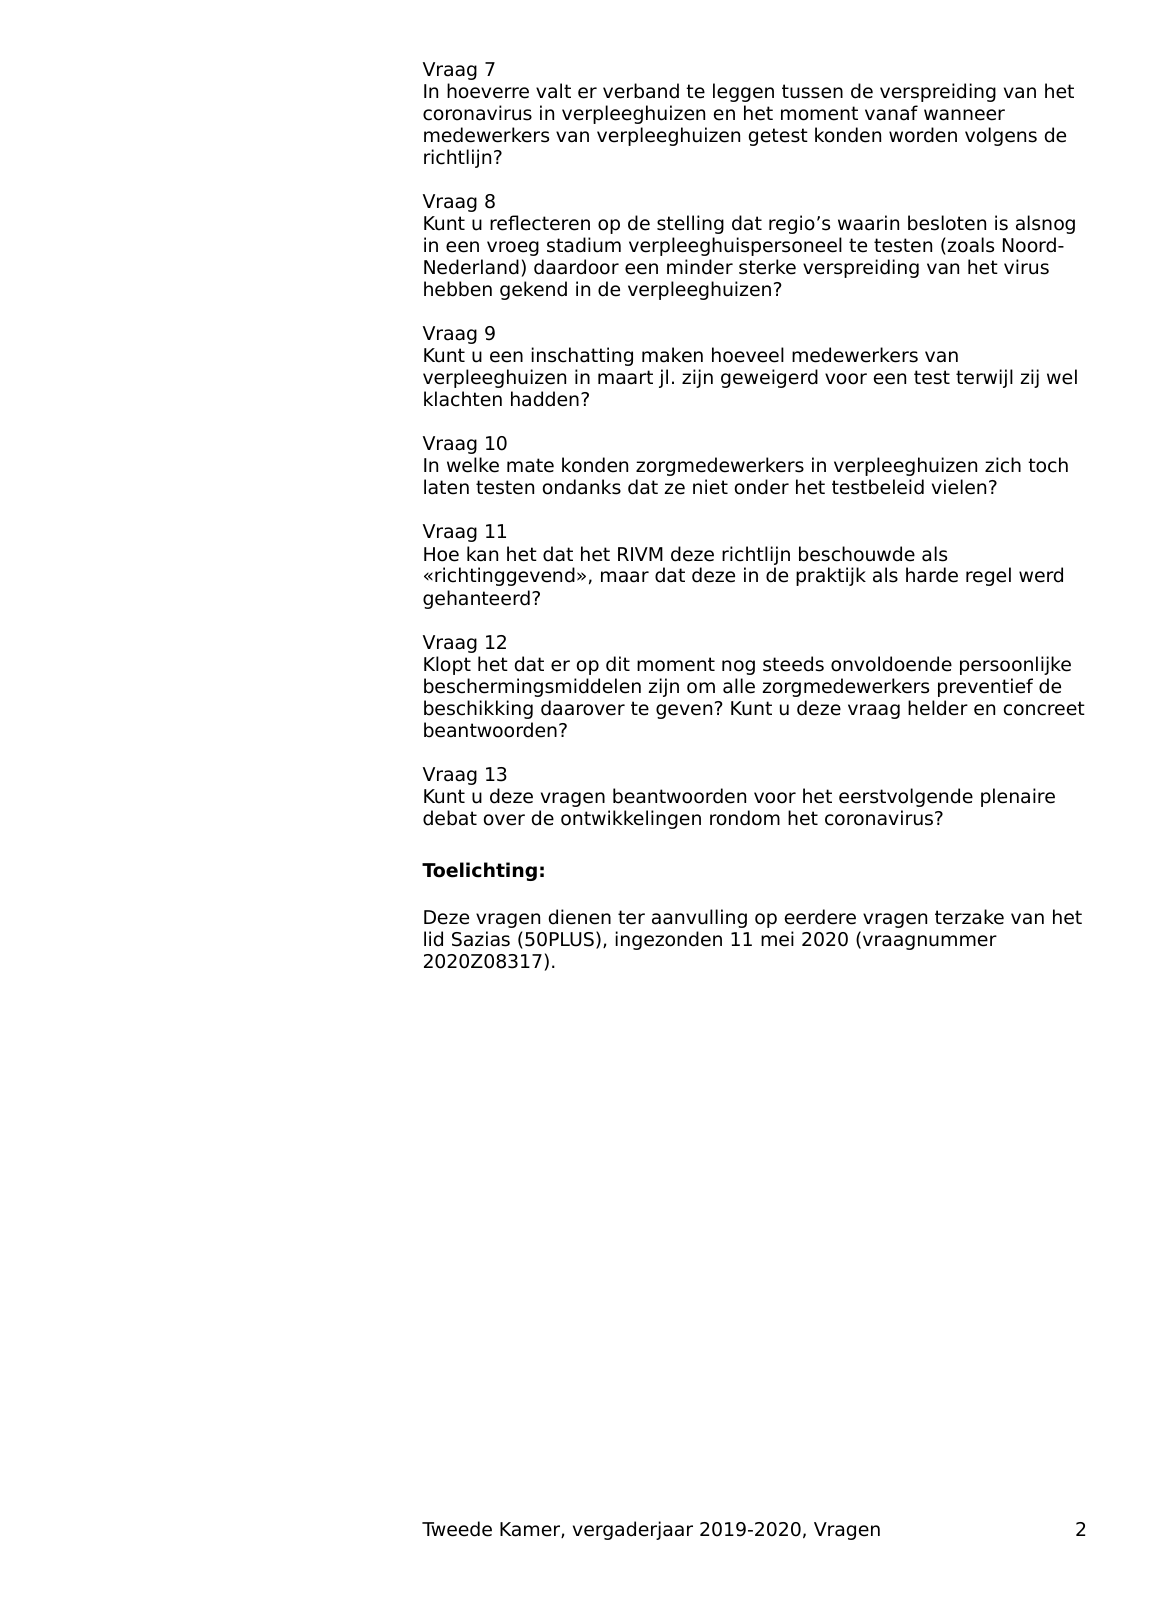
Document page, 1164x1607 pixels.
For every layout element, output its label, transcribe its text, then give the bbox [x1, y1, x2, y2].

text Kunt u reflecteren op de stelling dat regio’s waarin besloten is alsnog in een vroeg stadium verpleeghuispersoneel te testen (zoals Noord-Nederland) daardoor een minder sterke verspreiding van het virus hebben gekend in de verpleeghuizen? [422, 213, 1087, 301]
text Vraag 13 [422, 764, 1087, 786]
text In welke mate konden zorgmedewerkers in verpleeghuizen zich toch laten testen ondanks dat ze niet onder het testbeleid vielen? [422, 455, 1087, 499]
text Deze vragen dienen ter aanvulling op eerdere vragen terzake van het lid Sazias (50PLUS), ingezonden 11 mei 2020 (vraagnummer 2020Z08317). [422, 907, 1087, 972]
text Vraag 8 [422, 191, 1087, 213]
text Kunt u deze vragen beantwoorden voor het eerstvolgende plenaire debat over de ontwikkelingen rondom het coronavirus? [422, 786, 1087, 829]
text In hoeverre valt er verband te leggen tussen de verspreiding van het coronavirus in verpleeghuizen en het moment vanaf wanneer medewerkers van verpleeghuizen getest konden worden volgens de richtlijn? [422, 81, 1087, 169]
text Vraag 11 [422, 521, 1087, 543]
text Klopt het dat er op dit moment nog steeds onvoldoende persoonlijke beschermingsmiddelen zijn om alle zorgmedewerkers preventief de beschikking daarover te geven? Kunt u deze vraag helder en concreet beantwoorden? [422, 653, 1087, 741]
text Vraag 9 [422, 323, 1087, 345]
text Kunt u een inschatting maken hoeveel medewerkers van verpleeghuizen in maart jl. zijn geweigerd voor een test terwijl zij wel klachten hadden? [422, 345, 1087, 411]
subtitle Toelichting: [422, 859, 1087, 882]
text Vraag 12 [422, 632, 1087, 653]
text Vraag 10 [422, 433, 1087, 455]
text Hoe kan het dat het RIVM deze richtlijn beschouwde als «richtinggevend», maar dat deze in de praktijk als harde regel werd gehanteerd? [422, 543, 1087, 609]
text Vraag 7 [422, 59, 1087, 81]
